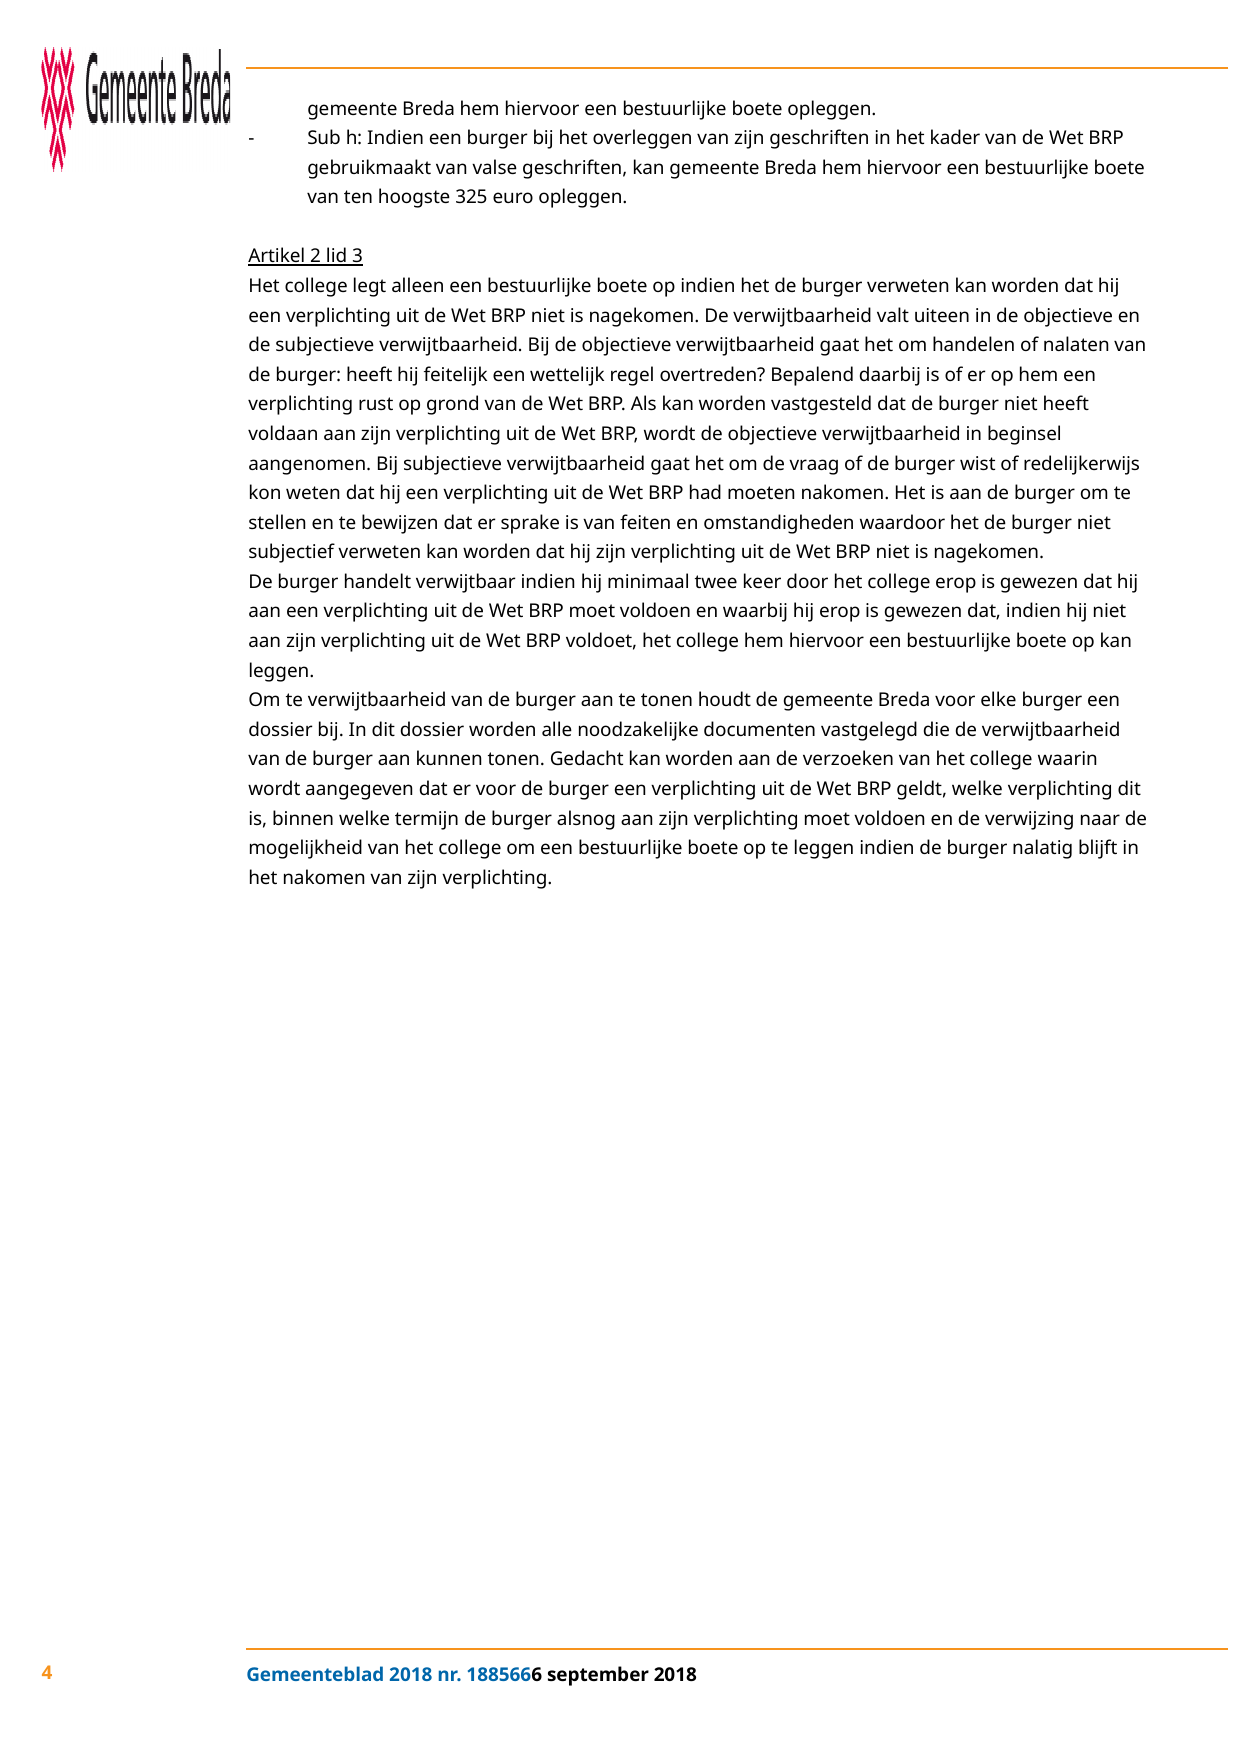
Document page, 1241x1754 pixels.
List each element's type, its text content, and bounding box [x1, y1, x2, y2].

text Om te verwijtbaarheid van de burger aan te tonen houdt de gemeente Breda voor elke burger een dossier bij. In dit dossier worden alle noodzakelijke documenten vastgelegd die de verwijtbaarheid van de burger aan kunnen tonen. Gedacht kan worden aan de verzoeken van het college waarin wordt aangegeven dat er voor de burger een verplichting uit de Wet BRP geldt, welke verplichting dit is, binnen welke termijn de burger alsnog aan zijn verplichting moet voldoen en de verwijzing naar de mogelijkheid van het college om een bestuurlijke boete op te leggen indien de burger nalatig blijft in het nakomen van zijn verplichting. [248, 686, 1152, 890]
text Artikel 2 lid 3 [248, 243, 1152, 268]
text Het college legt alleen een bestuurlijke boete op indien het de burger verweten kan worden dat hij een verplichting uit de Wet BRP niet is nagekomen. De verwijtbaarheid valt uiteen in de objectieve en de subjectieve verwijtbaarheid. Bij de objectieve verwijtbaarheid gaat het om handelen of nalaten van de burger: heeft hij feitelijk een wettelijk regel overtreden? Bepalend daarbij is of er op hem een verplichting rust op grond van de Wet BRP. Als kan worden vastgesteld dat de burger niet heeft voldaan aan zijn verplichting uit de Wet BRP, wordt de objectieve verwijtbaarheid in beginsel aangenomen. Bij subjectieve verwijtbaarheid gaat het om de vraag of de burger wist of redelijkerwijs kon weten dat hij een verplichting uit de Wet BRP had moeten nakomen. Het is aan de burger om te stellen en te bewijzen dat er sprake is van feiten en omstandigheden waardoor het de burger niet subjectief verweten kan worden dat hij zijn verplichting uit de Wet BRP niet is nagekomen. [248, 272, 1152, 564]
list gemeente Breda hem hiervoor een bestuurlijke boete opleggen. [248, 95, 1152, 121]
text De burger handelt verwijtbaar indien hij minimaal twee keer door het college erop is gewezen dat hij aan een verplichting uit de Wet BRP moet voldoen en waarbij hij erop is gewezen dat, indien hij niet aan zijn verplichting uit de Wet BRP voldoet, het college hem hiervoor een bestuurlijke boete op kan leggen. [248, 568, 1152, 683]
picture [41, 47, 231, 172]
list Sub h: Indien een burger bij het overleggen van zijn geschriften in het kader van de Wet BRP gebruikmaakt van valse geschriften, kan gemeente Breda hem hiervoor een bestuurlijke boete van ten hoogste 325 euro opleggen. [248, 124, 1152, 209]
